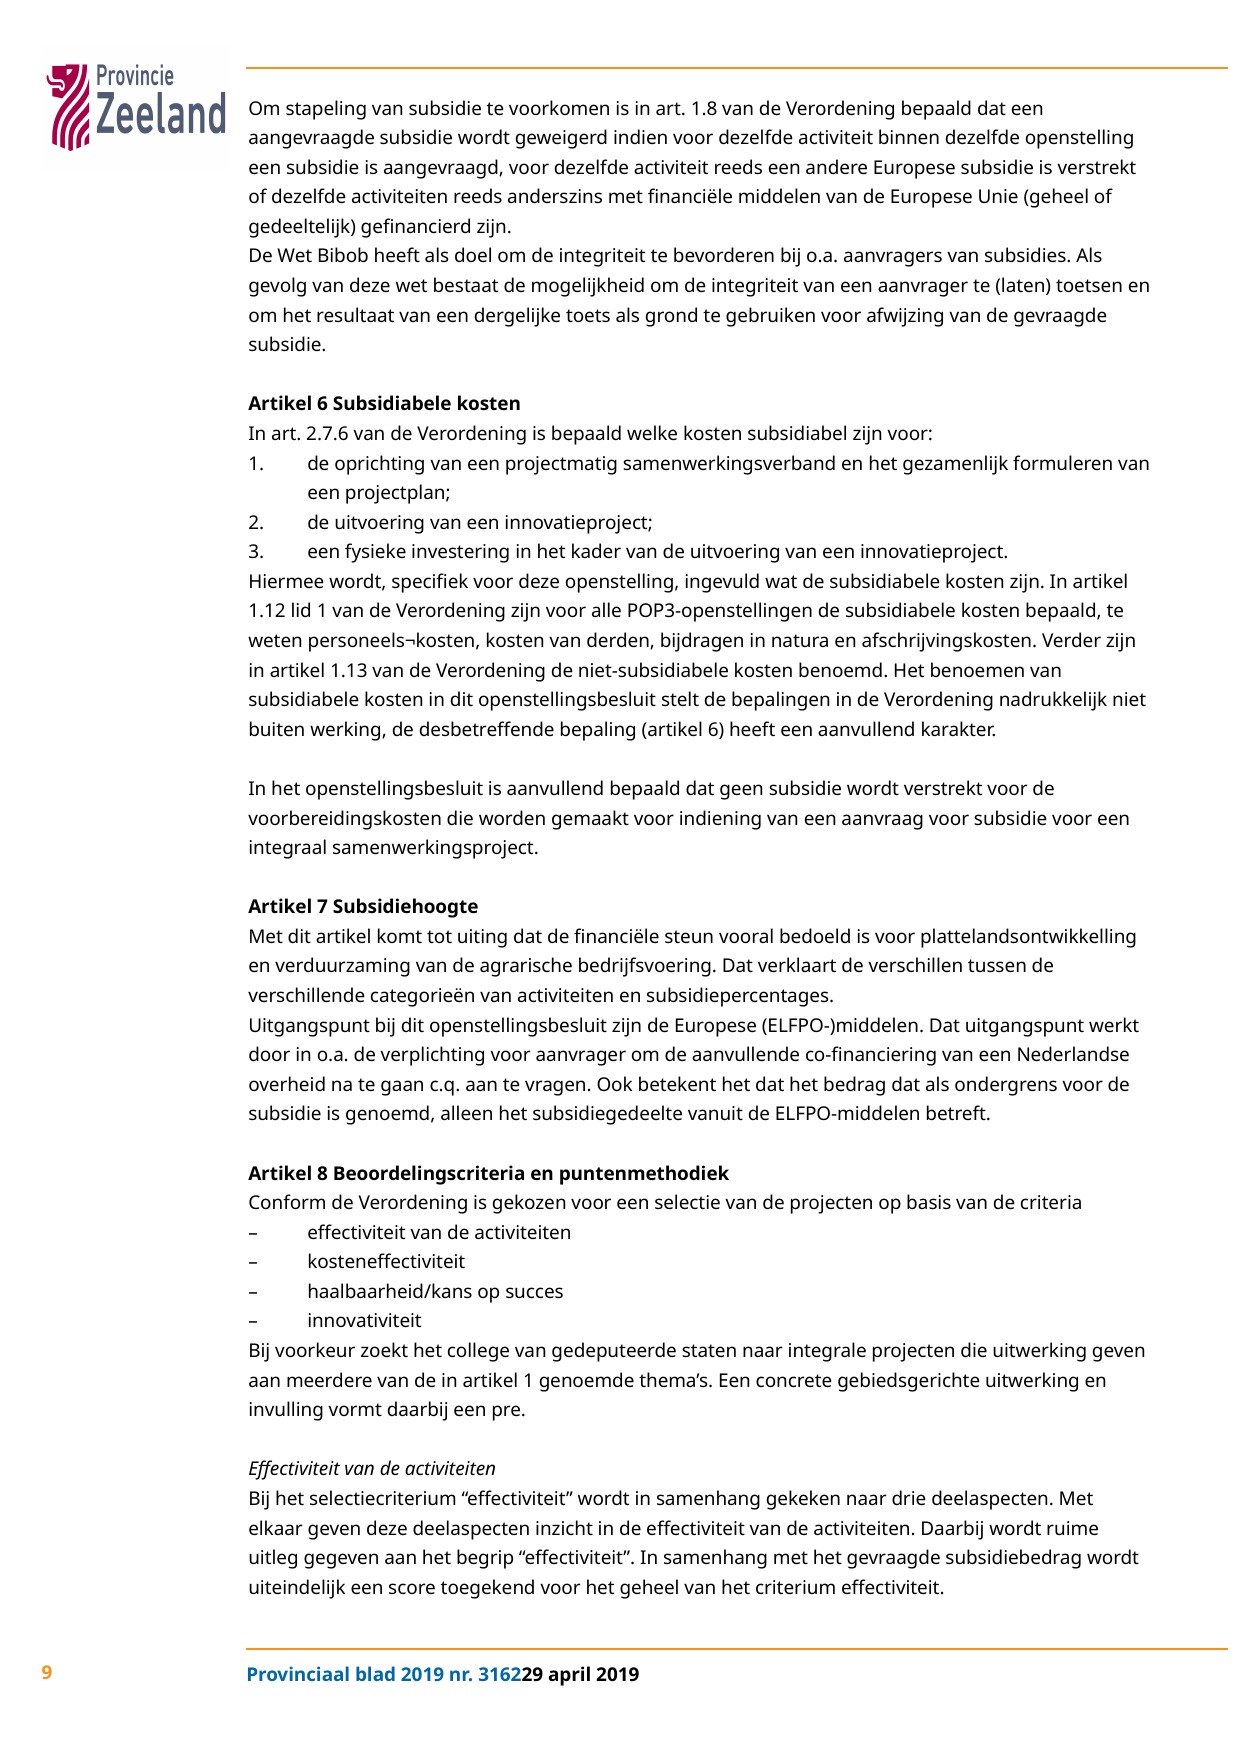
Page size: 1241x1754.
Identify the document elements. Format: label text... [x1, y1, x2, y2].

text Conform de Verordening is gekozen voor een selectie van de projecten op basis van de criteria [248, 1189, 1152, 1215]
text Bij het selectiecriterium “effectiviteit” wordt in samenhang gekeken naar drie deelaspecten. Met elkaar geven deze deelaspecten inzicht in de effectiviteit van de activiteiten. Daarbij wordt ruime uitleg gegeven aan het begrip “effectiviteit”. In samenhang met het gevraagde subsidiebedrag wordt uiteindelijk een score toegekend voor het geheel van het criterium effectiviteit. [248, 1485, 1152, 1600]
text Artikel 8 Beoordelingscriteria en puntenmethodiek [248, 1160, 1152, 1186]
list de uitvoering van een innovatieproject; [248, 509, 1152, 535]
text Met dit artikel komt tot uiting dat de financiële steun vooral bedoeld is voor plattelandsontwikkelling en verduurzaming van de agrarische bedrijfsvoering. Dat verklaart de verschillen tussen de verschillende categorieën van activiteiten en subsidiepercentages. [248, 923, 1152, 1008]
text Hiermee wordt, specifiek voor deze openstelling, ingevuld wat de subsidiabele kosten zijn. In artikel 1.12 lid 1 van de Verordening zijn voor alle POP3-openstellingen de subsidiabele kosten bepaald, te weten personeels¬kosten, kosten van derden, bijdragen in natura en afschrijvingskosten. Verder zijn in artikel 1.13 van de Verordening de niet-subsidiabele kosten benoemd. Het benoemen van subsidiabele kosten in dit openstellingsbesluit stelt de bepalingen in de Verordening nadrukkelijk niet buiten werking, de desbetreffende bepaling (artikel 6) heeft een aanvullend karakter. [248, 568, 1152, 742]
text Artikel 7 Subsidiehoogte [248, 893, 1152, 919]
text De Wet Bibob heeft als doel om de integriteit te bevorderen bij o.a. aanvragers van subsidies. Als gevolg van deze wet bestaat de mogelijkheid om de integriteit van een aanvrager te (laten) toetsen en om het resultaat van een dergelijke toets als grond te gebruiken voor afwijzing van de gevraagde subsidie. [248, 243, 1152, 357]
text In het openstellingsbesluit is aanvullend bepaald dat geen subsidie wordt verstrekt voor de voorbereidingskosten die worden gemaakt voor indiening van een aanvraag voor subsidie voor een integraal samenwerkingsproject. [248, 775, 1152, 860]
text Bij voorkeur zoekt het college van gedeputeerde staten naar integrale projecten die uitwerking geven aan meerdere van de in artikel 1 genoemde thema’s. Een concrete gebiedsgerichte uitwerking en invulling vormt daarbij een pre. [248, 1337, 1152, 1422]
list effectiviteit van de activiteiten [248, 1219, 1152, 1245]
text Effectiviteit van de activiteiten [248, 1456, 1152, 1481]
list innovativiteit [248, 1308, 1152, 1333]
list een fysieke investering in het kader van de uitvoering van een innovatieproject. [248, 538, 1152, 564]
text Artikel 6 Subsidiabele kosten [248, 391, 1152, 416]
text Om stapeling van subsidie te voorkomen is in art. 1.8 van de Verordening bepaald dat een aangevraagde subsidie wordt geweigerd indien voor dezelfde activiteit binnen dezelfde openstelling een subsidie is aangevraagd, voor dezelfde activiteit reeds een andere Europese subsidie is verstrekt of dezelfde activiteiten reeds anderszins met financiële middelen van de Europese Unie (geheel of gedeeltelijk) gefinancierd zijn. [248, 95, 1152, 239]
text In art. 2.7.6 van de Verordening is bepaald welke kosten subsidiabel zijn voor: [248, 420, 1152, 446]
text Uitgangspunt bij dit openstellingsbesluit zijn de Europese (ELFPO-)middelen. Dat uitgangspunt werkt door in o.a. de verplichting voor aanvrager om de aanvullende co-financiering van een Nederlandse overheid na te gaan c.q. aan te vragen. Ook betekent het dat het bedrag dat als ondergrens voor de subsidie is genoemd, alleen het subsidiegedeelte vanuit de ELFPO-middelen betreft. [248, 1012, 1152, 1126]
list haalbaarheid/kans op succes [248, 1278, 1152, 1304]
list kosteneffectiviteit [248, 1248, 1152, 1274]
picture [41, 47, 231, 172]
list de oprichting van een projectmatig samenwerkingsverband en het gezamenlijk formuleren van een projectplan; [248, 450, 1152, 505]
